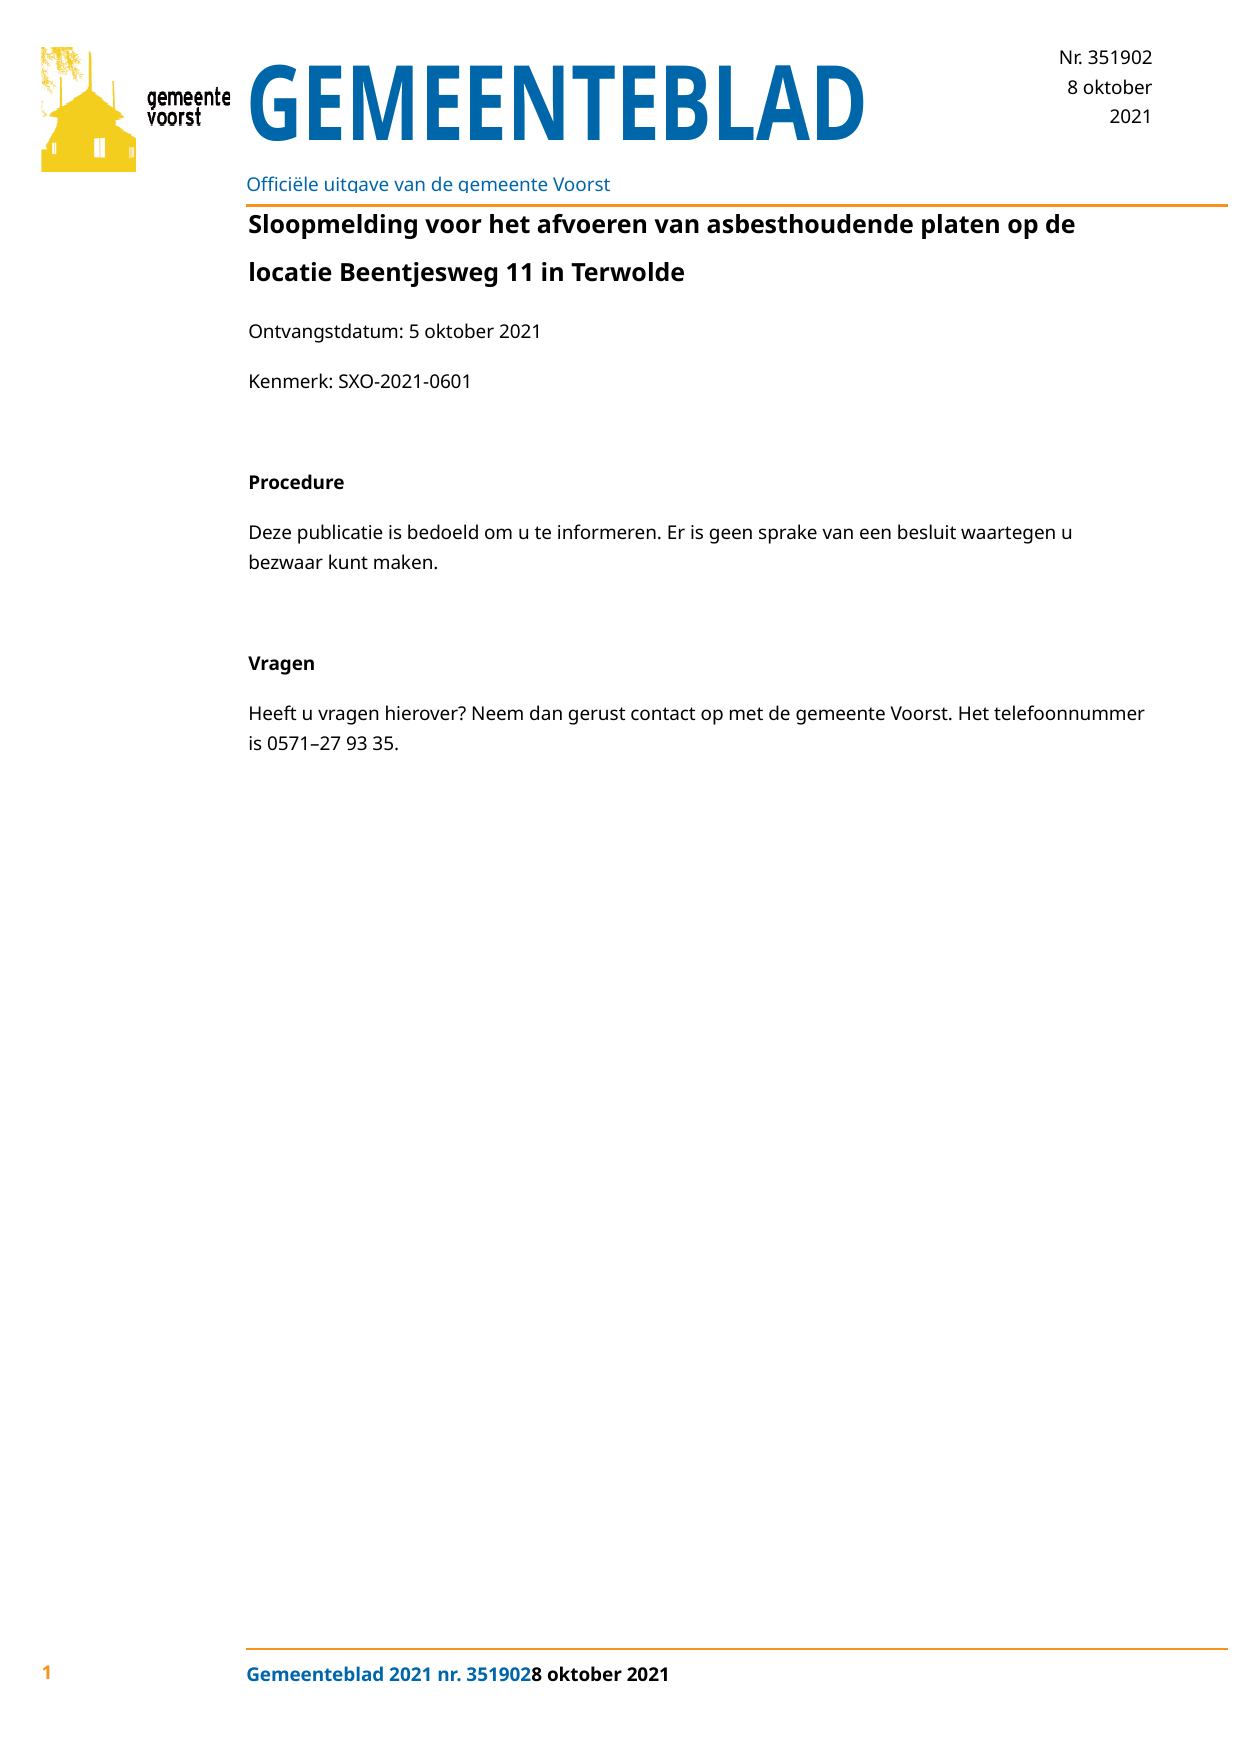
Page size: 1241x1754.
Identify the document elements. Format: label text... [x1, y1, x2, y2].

text Procedure [248, 469, 1152, 495]
text Heeft u vragen hierover? Neem dan gerust contact op met de gemeente Voorst. Het telefoonnummer is 0571–27 93 35. [248, 700, 1152, 756]
text Vragen [248, 650, 1152, 676]
text Kenmerk: SXO-2021-0601 [248, 368, 1152, 394]
text Deze publicatie is bedoeld om u te informeren. Er is geen sprake van een besluit waartegen u bezwaar kunt maken. [248, 519, 1152, 575]
picture [41, 47, 231, 172]
text Sloopmelding voor het afvoeren van asbesthoudende platen op de locatie Beentjesweg 11 in Terwolde [248, 207, 1152, 288]
text Ontvangstdatum: 5 oktober 2021 [248, 318, 1152, 344]
